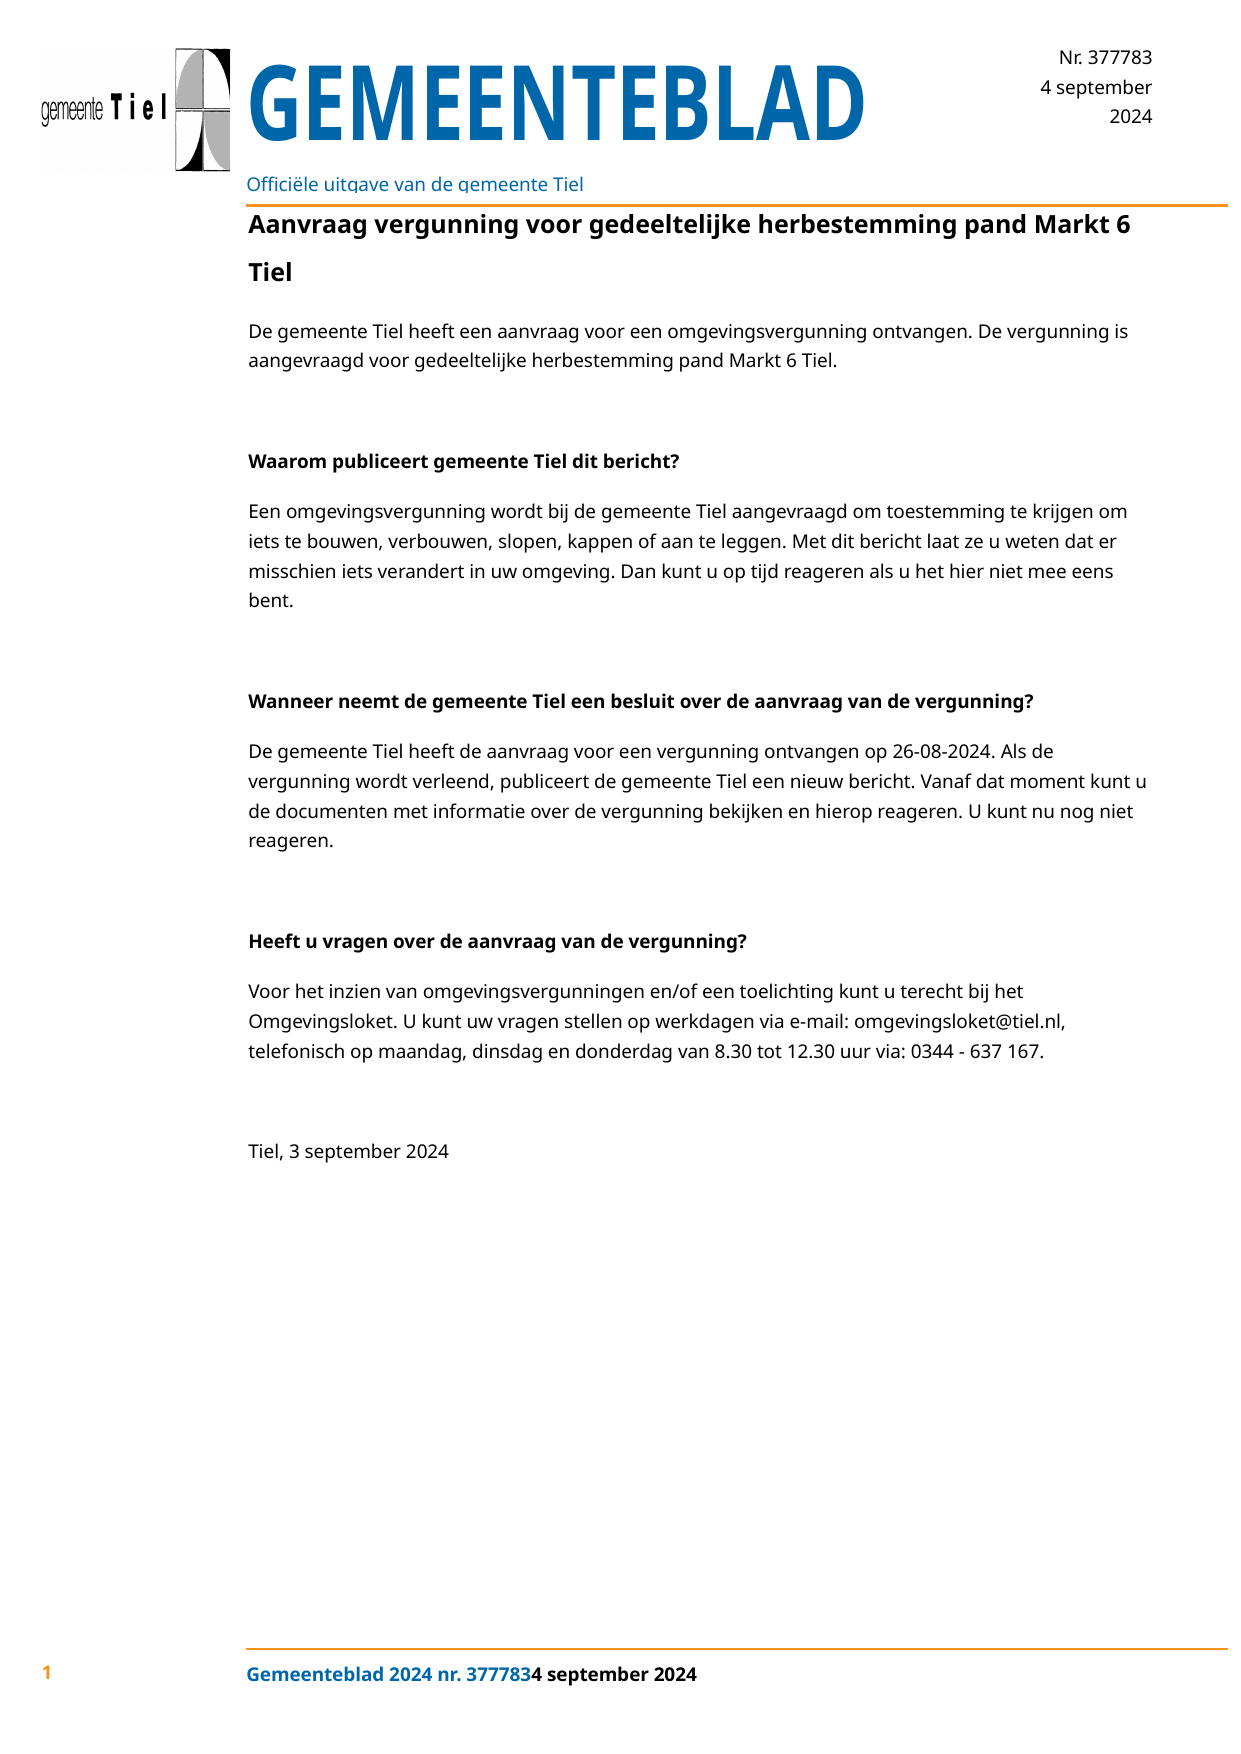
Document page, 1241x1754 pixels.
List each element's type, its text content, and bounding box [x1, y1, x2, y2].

text Aanvraag vergunning voor gedeeltelijke herbestemming pand Markt 6 Tiel [248, 207, 1152, 288]
text Heeft u vragen over de aanvraag van de vergunning? [248, 928, 1152, 954]
text Tiel, 3 september 2024 [248, 1139, 1152, 1164]
text Wanneer neemt de gemeente Tiel een besluit over de aanvraag van de vergunning? [248, 688, 1152, 714]
text Waarom publiceert gemeente Tiel dit bericht? [248, 448, 1152, 474]
text De gemeente Tiel heeft een aanvraag voor een omgevingsvergunning ontvangen. De vergunning is aangevraagd voor gedeeltelijke herbestemming pand Markt 6 Tiel. [248, 318, 1152, 373]
picture [41, 47, 231, 172]
text De gemeente Tiel heeft de aanvraag voor een vergunning ontvangen op 26-08-2024. Als de vergunning wordt verleend, publiceert de gemeente Tiel een nieuw bericht. Vanaf dat moment kunt u de documenten met informatie over de vergunning bekijken en hierop reageren. U kunt nu nog niet reageren. [248, 739, 1152, 853]
text Een omgevingsvergunning wordt bij de gemeente Tiel aangevraagd om toestemming te krijgen om iets te bouwen, verbouwen, slopen, kappen of aan te leggen. Met dit bericht laat ze u weten dat er misschien iets verandert in uw omgeving. Dan kunt u op tijd reageren als u het hier niet mee eens bent. [248, 499, 1152, 613]
text Voor het inzien van omgevingsvergunningen en/of een toelichting kunt u terecht bij het Omgevingsloket. U kunt uw vragen stellen op werkdagen via e-mail: omgevingsloket@tiel.nl, telefonisch op maandag, dinsdag en donderdag van 8.30 tot 12.30 uur via: 0344 - 637 167. [248, 979, 1152, 1064]
